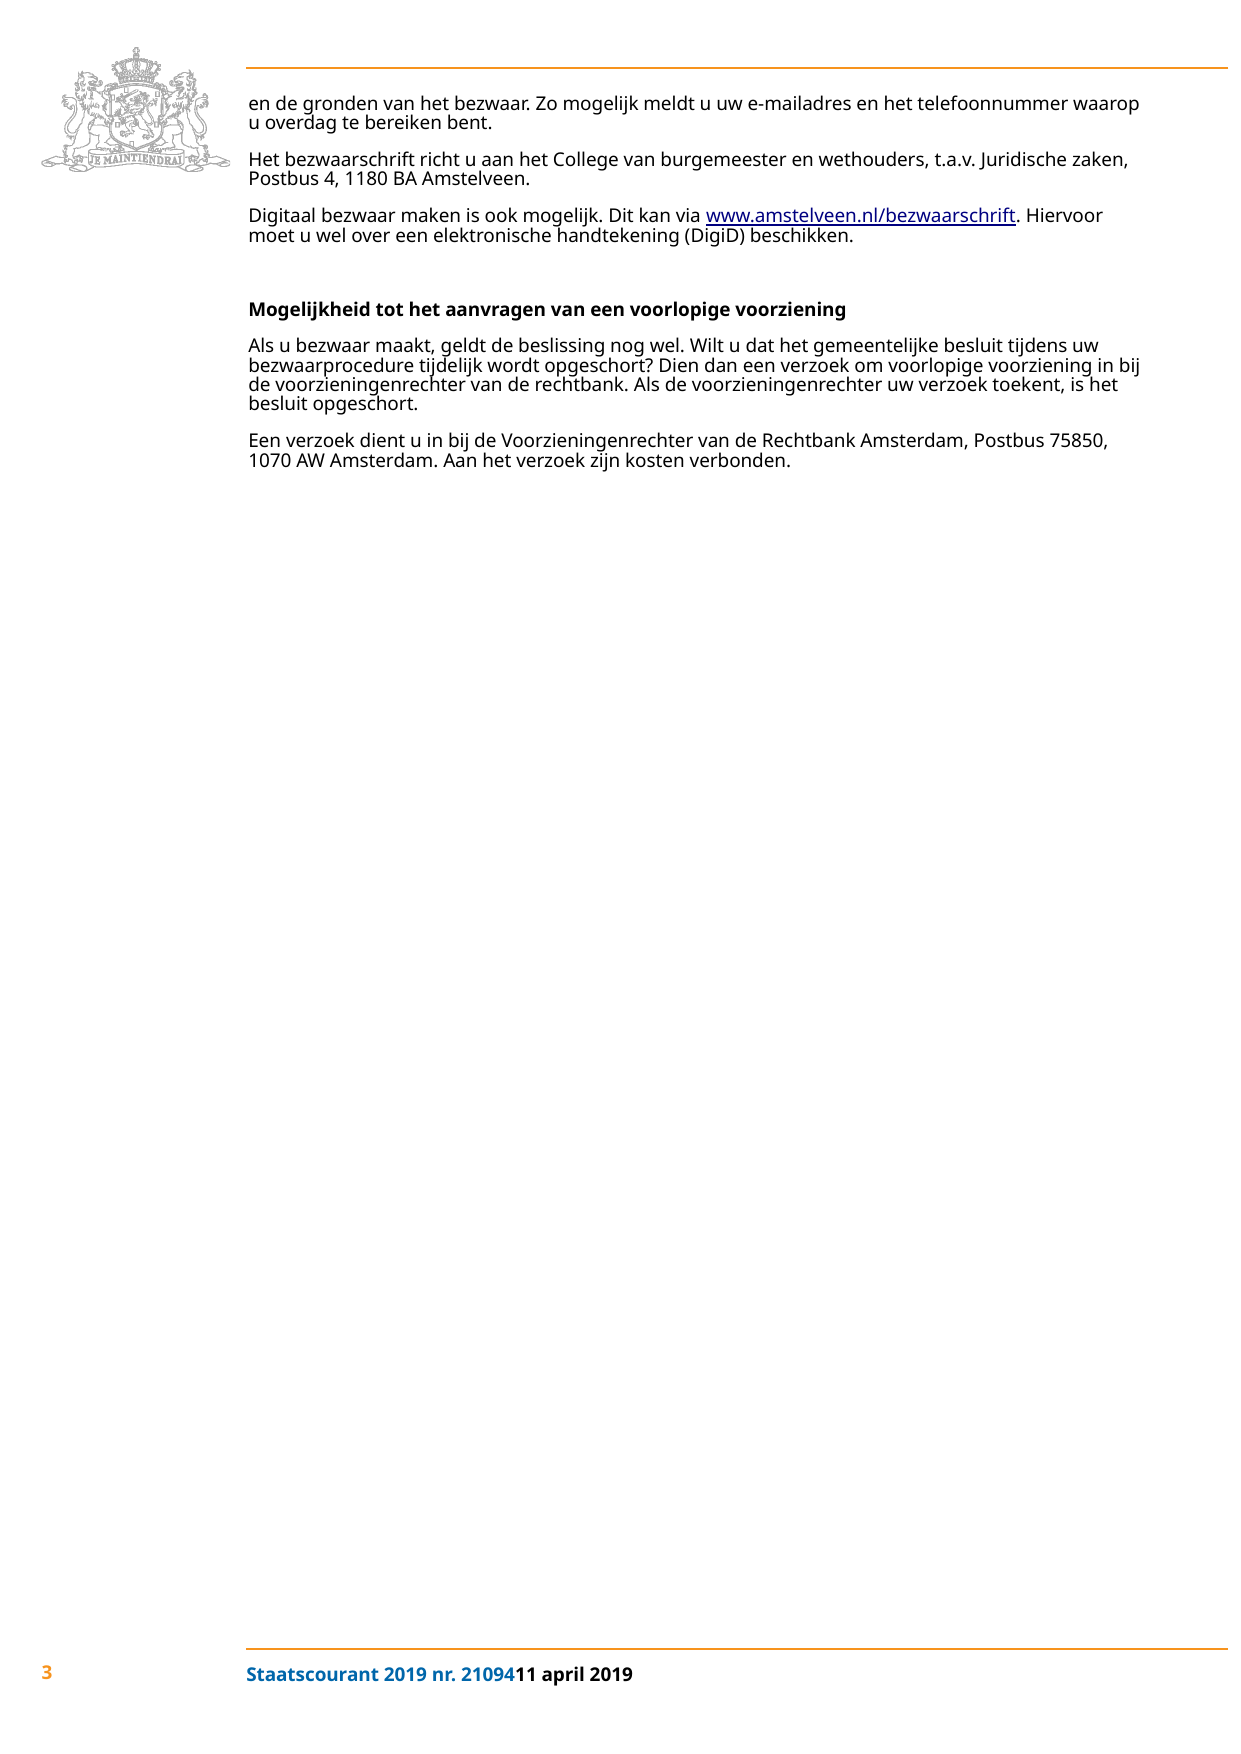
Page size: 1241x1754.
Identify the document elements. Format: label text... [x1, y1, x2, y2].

text Een verzoek dient u in bij de Voorzieningenrechter van de Rechtbank Amsterdam, Postbus 75850, 1070 AW Amsterdam. Aan het verzoek zijn kosten verbonden. [248, 432, 1152, 471]
text Het bezwaarschrift richt u aan het College van burgemeester en wethouders, t.a.v. Juridische zaken, Postbus 4, 1180 BA Amstelveen. [248, 151, 1152, 189]
text en de gronden van het bezwaar. Zo mogelijk meldt u uw e-mailadres en het telefoonnummer waarop u overdag te bereiken bent. [248, 95, 1152, 133]
text Mogelijkheid tot het aanvragen van een voorlopige voorziening [248, 301, 1152, 320]
text Digitaal bezwaar maken is ook mogelijk. Dit kan via www.amstelveen.nl/bezwaarschrift. Hiervoor moet u wel over een elektronische handtekening (DigiD) beschikken. [248, 207, 1152, 246]
text Als u bezwaar maakt, geldt de beslissing nog wel. Wilt u dat het gemeentelijke besluit tijdens uw bezwaarprocedure tijdelijk wordt opgeschort? Dien dan een verzoek om voorlopige voorziening in bij de voorzieningenrechter van de rechtbank. Als de voorzieningenrechter uw verzoek toekent, is het besluit opgeschort. [248, 337, 1152, 414]
picture [41, 47, 231, 172]
